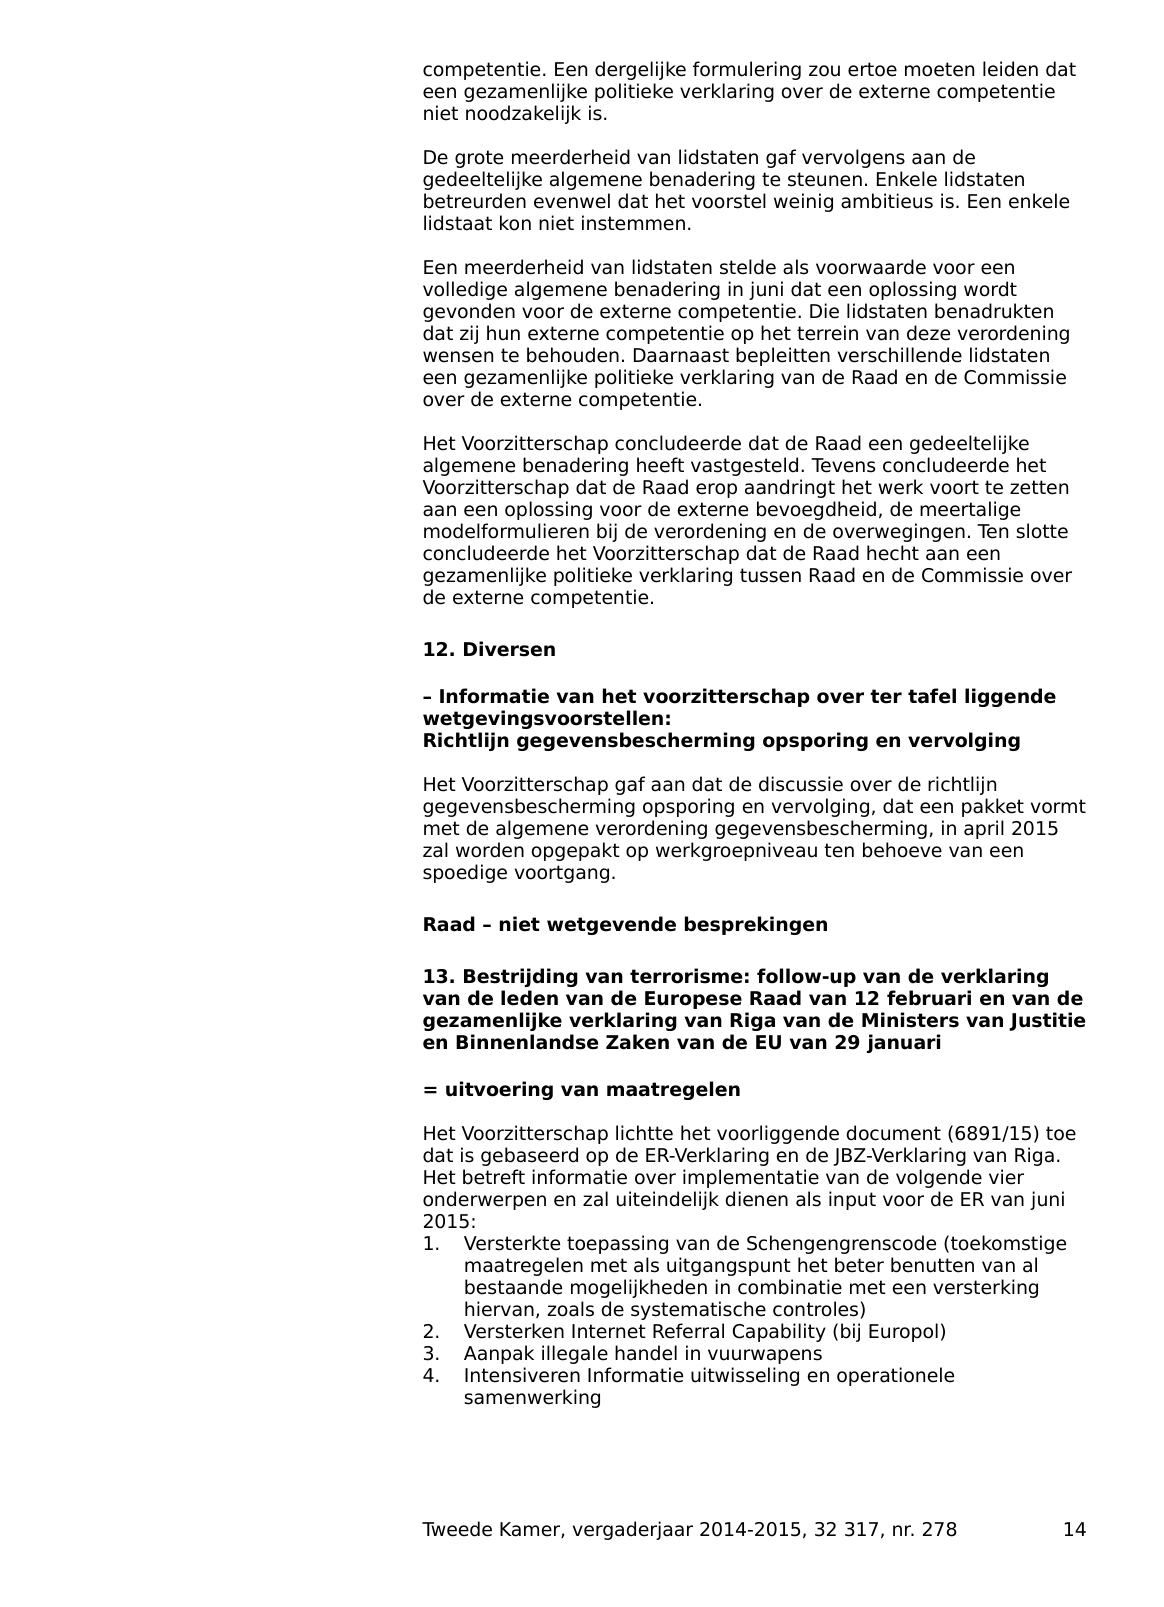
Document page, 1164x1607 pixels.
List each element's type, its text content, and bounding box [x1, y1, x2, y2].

text – Informatie van het voorzitterschap over ter tafel liggende wetgevingsvoorstellen: [422, 686, 1087, 730]
text 1. Versterkte toepassing van de Schengengrenscode (toekomstige maatregelen met als uitgangspunt het beter benutten van al bestaande mogelijkheden in combinatie met een versterking hiervan, zoals de systematische controles) [422, 1233, 1087, 1321]
text = uitvoering van maatregelen [422, 1079, 1087, 1101]
text Het Voorzitterschap gaf aan dat de discussie over de richtlijn gegevensbescherming opsporing en vervolging, dat een pakket vormt met de algemene verordening gegevensbescherming, in april 2015 zal worden opgepakt op werkgroepniveau ten behoeve van een spoedige voortgang. [422, 774, 1087, 884]
text Een meerderheid van lidstaten stelde als voorwaarde voor een volledige algemene benadering in juni dat een oplossing wordt gevonden voor de externe competentie. Die lidstaten benadrukten dat zij hun externe competentie op het terrein van deze verordening wensen te behouden. Daarnaast bepleitten verschillende lidstaten een gezamenlijke politieke verklaring van de Raad en de Commissie over de externe competentie. [422, 257, 1087, 411]
text Richtlijn gegevensbescherming opsporing en vervolging [422, 730, 1087, 752]
text 2. Versterken Internet Referral Capability (bij Europol) [422, 1321, 1087, 1343]
text 3. Aanpak illegale handel in vuurwapens [422, 1343, 1087, 1365]
text 4. Intensiveren Informatie uitwisseling en operationele samenwerking [422, 1365, 1087, 1409]
subtitle 13. Bestrijding van terrorisme: follow-up van de verklaring van de leden van de Europese Raad van 12 februari en van de gezamenlijke verklaring van Riga van de Ministers van Justitie en Binnenlandse Zaken van de EU van 29 januari [422, 966, 1087, 1054]
subtitle 12. Diversen [422, 639, 1087, 661]
subtitle Raad – niet wetgevende besprekingen [422, 914, 1087, 936]
text De grote meerderheid van lidstaten gaf vervolgens aan de gedeeltelijke algemene benadering te steunen. Enkele lidstaten betreurden evenwel dat het voorstel weinig ambitieus is. Een enkele lidstaat kon niet instemmen. [422, 147, 1087, 235]
text Het Voorzitterschap concludeerde dat de Raad een gedeeltelijke algemene benadering heeft vastgesteld. Tevens concludeerde het Voorzitterschap dat de Raad erop aandringt het werk voort te zetten aan een oplossing voor de externe bevoegdheid, de meertalige modelformulieren bij de verordening en de overwegingen. Ten slotte concludeerde het Voorzitterschap dat de Raad hecht aan een gezamenlijke politieke verklaring tussen Raad en de Commissie over de externe competentie. [422, 433, 1087, 609]
text competentie. Een dergelijke formulering zou ertoe moeten leiden dat een gezamenlijke politieke verklaring over de externe competentie niet noodzakelijk is. [422, 59, 1087, 125]
text Het Voorzitterschap lichtte het voorliggende document (6891/15) toe dat is gebaseerd op de ER-Verklaring en de JBZ-Verklaring van Riga. Het betreft informatie over implementatie van de volgende vier onderwerpen en zal uiteindelijk dienen als input voor de ER van juni 2015: [422, 1123, 1087, 1233]
